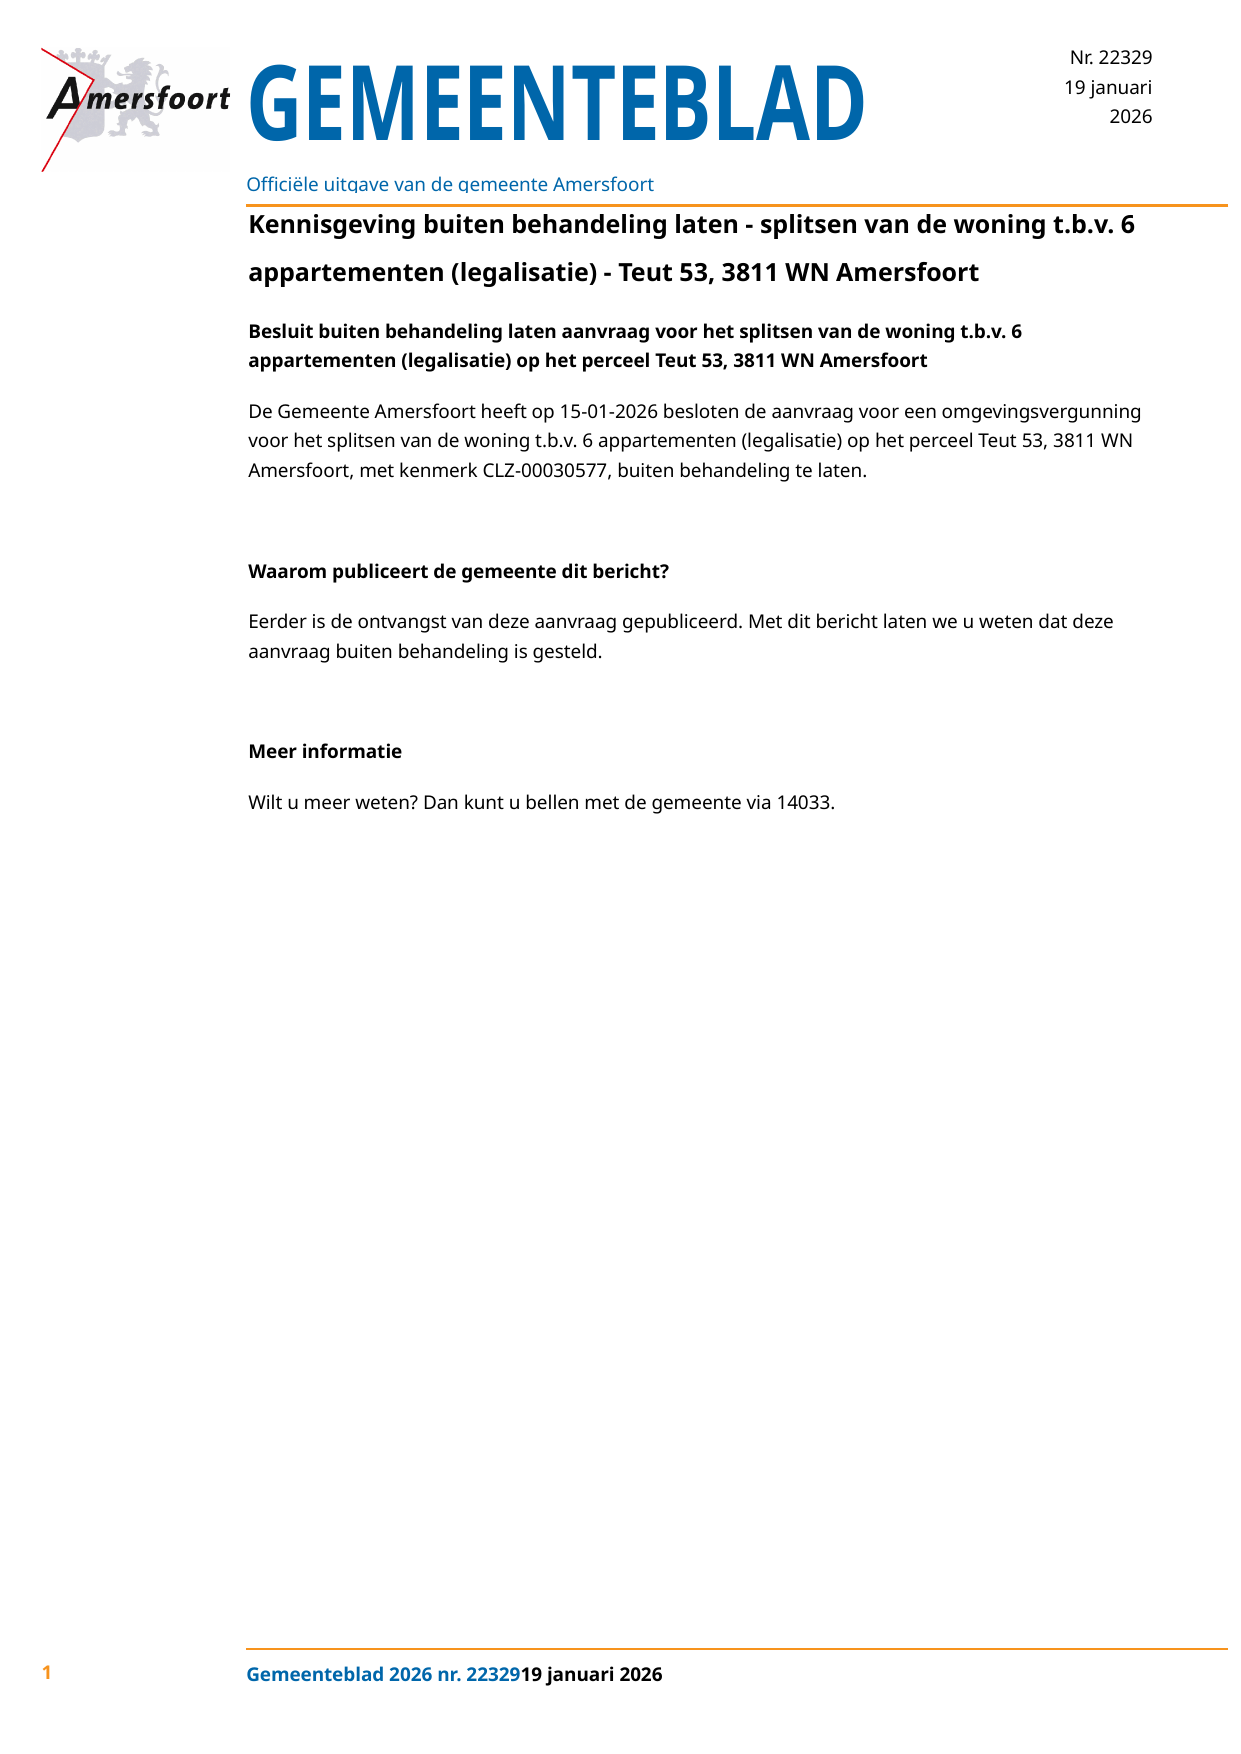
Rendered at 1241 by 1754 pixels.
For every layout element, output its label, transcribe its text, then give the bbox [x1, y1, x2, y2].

text Kennisgeving buiten behandeling laten - splitsen van de woning t.b.v. 6 appartementen (legalisatie) - Teut 53, 3811 WN Amersfoort [248, 207, 1152, 288]
text Eerder is de ontvangst van deze aanvraag gepubliceerd. Met dit bericht laten we u weten dat deze aanvraag buiten behandeling is gesteld. [248, 608, 1152, 664]
text Wilt u meer weten? Dan kunt u bellen met de gemeente via 14033. [248, 789, 1152, 815]
text Besluit buiten behandeling laten aanvraag voor het splitsen van de woning t.b.v. 6 appartementen (legalisatie) op het perceel Teut 53, 3811 WN Amersfoort [248, 318, 1152, 373]
picture [41, 47, 231, 172]
text Waarom publiceert de gemeente dit bericht? [248, 558, 1152, 584]
text Meer informatie [248, 739, 1152, 764]
text De Gemeente Amersfoort heeft op 15-01-2026 besloten de aanvraag voor een omgevingsvergunning voor het splitsen van de woning t.b.v. 6 appartementen (legalisatie) op het perceel Teut 53, 3811 WN Amersfoort, met kenmerk CLZ-00030577, buiten behandeling te laten. [248, 398, 1152, 483]
